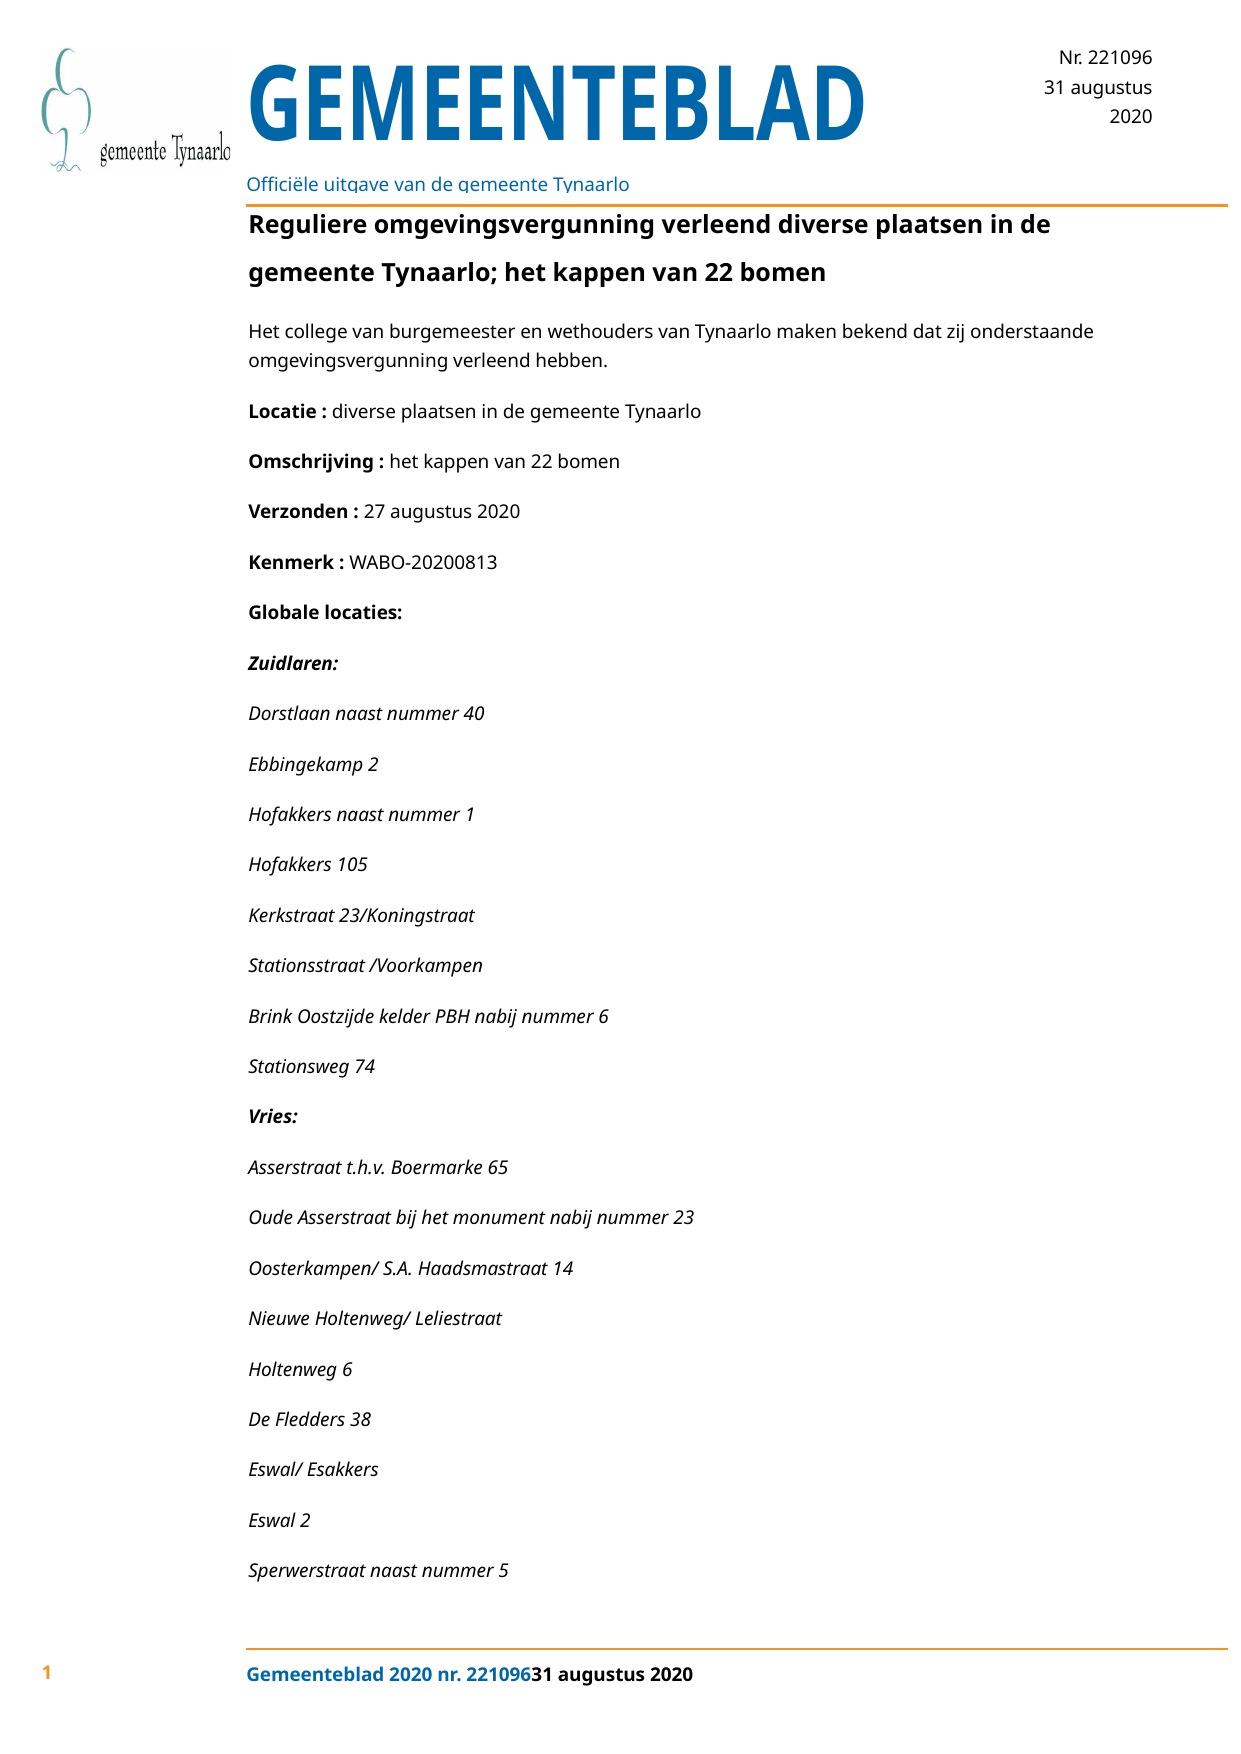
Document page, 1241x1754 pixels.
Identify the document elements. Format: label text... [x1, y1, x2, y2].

text Omschrijving : het kappen van 22 bomen [248, 448, 1152, 474]
text Stationsweg 74 [248, 1053, 1152, 1079]
text Ebbingekamp 2 [248, 751, 1152, 777]
text Verzonden : 27 augustus 2020 [248, 499, 1152, 524]
text Vries: [248, 1104, 1152, 1129]
text Asserstraat t.h.v. Boermarke 65 [248, 1154, 1152, 1180]
text Kenmerk : WABO-20200813 [248, 549, 1152, 575]
text Hofakkers 105 [248, 852, 1152, 877]
text Hofakkers naast nummer 1 [248, 801, 1152, 827]
text Oosterkampen/ S.A. Haadsmastraat 14 [248, 1255, 1152, 1281]
text Dorstlaan naast nummer 40 [248, 700, 1152, 726]
text Oude Asserstraat bij het monument nabij nummer 23 [248, 1204, 1152, 1230]
text Globale locaties: [248, 599, 1152, 625]
text Het college van burgemeester en wethouders van Tynaarlo maken bekend dat zij onderstaande omgevingsvergunning verleend hebben. [248, 318, 1152, 373]
text Eswal/ Esakkers [248, 1457, 1152, 1482]
text Stationsstraat /Voorkampen [248, 952, 1152, 978]
text Nieuwe Holtenweg/ Leliestraat [248, 1305, 1152, 1331]
text Eswal 2 [248, 1507, 1152, 1533]
text Brink Oostzijde kelder PBH nabij nummer 6 [248, 1003, 1152, 1029]
picture [41, 47, 231, 172]
text Sperwerstraat naast nummer 5 [248, 1557, 1152, 1583]
text Locatie : diverse plaatsen in de gemeente Tynaarlo [248, 398, 1152, 424]
text Reguliere omgevingsvergunning verleend diverse plaatsen in de gemeente Tynaarlo; het kappen van 22 bomen [248, 207, 1152, 288]
text Zuidlaren: [248, 650, 1152, 676]
text Kerkstraat 23/Koningstraat [248, 902, 1152, 928]
text De Fledders 38 [248, 1406, 1152, 1432]
text Holtenweg 6 [248, 1356, 1152, 1382]
